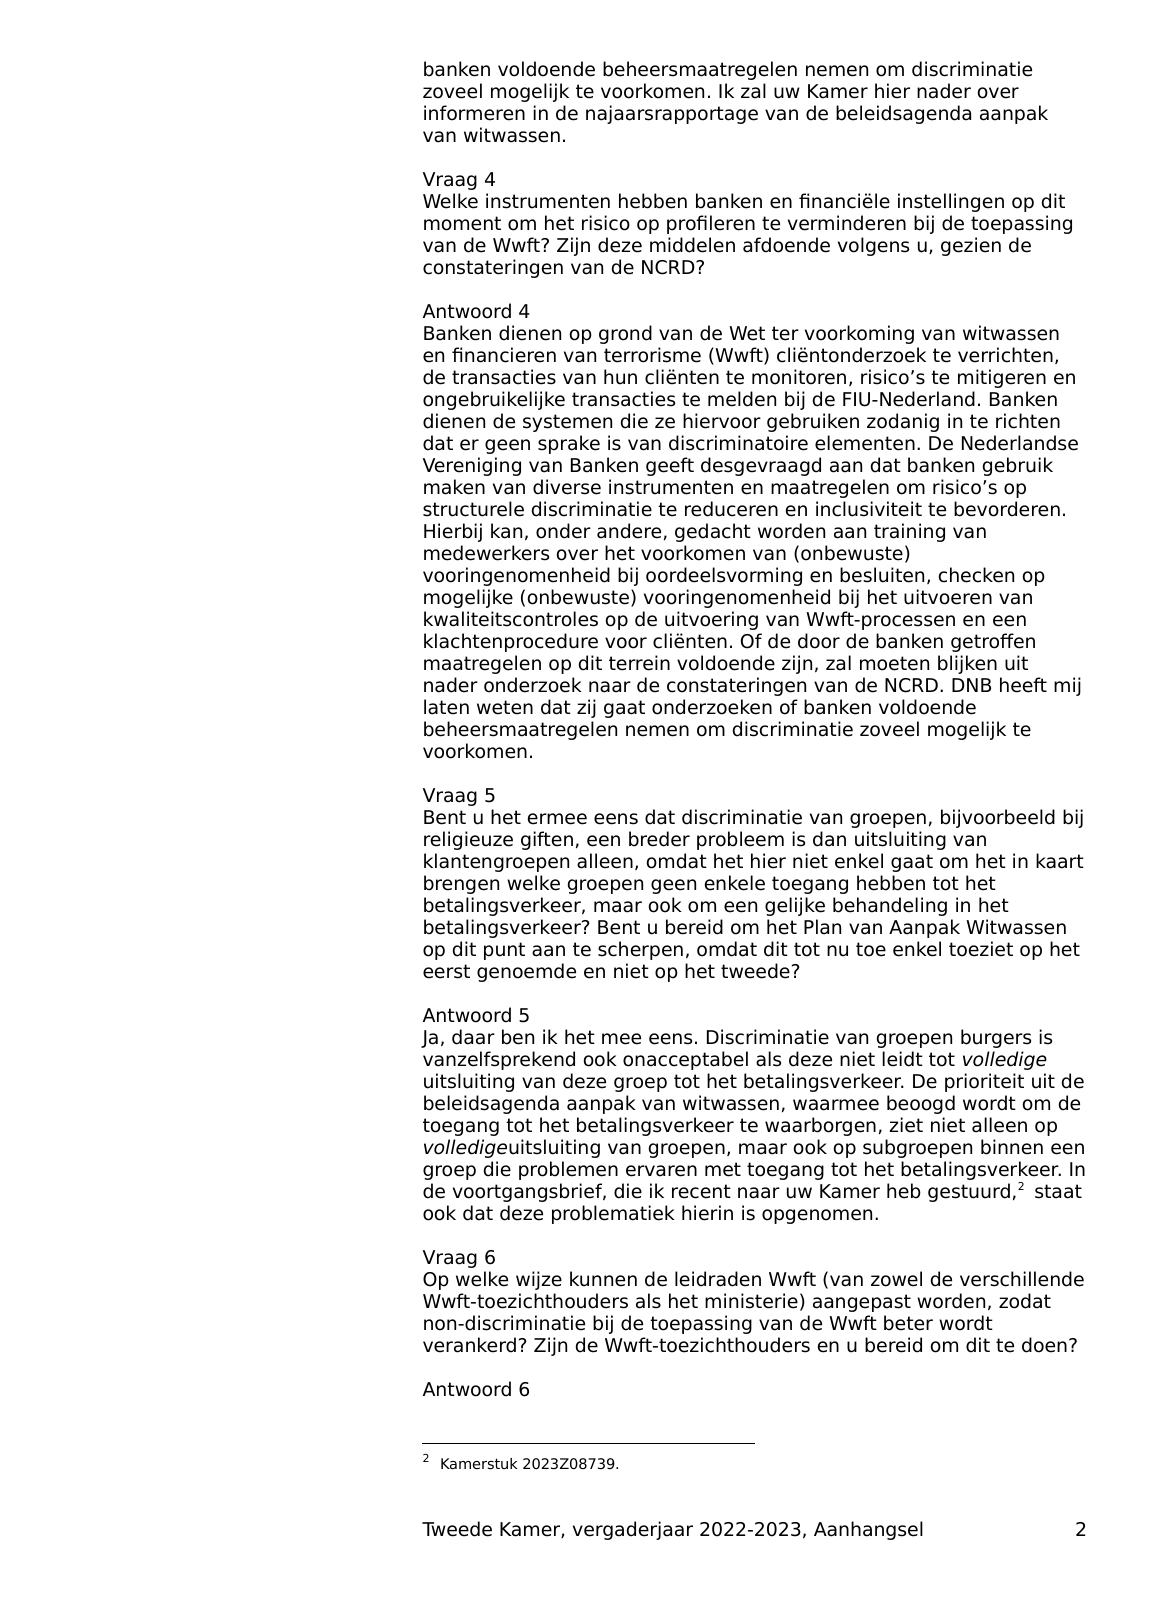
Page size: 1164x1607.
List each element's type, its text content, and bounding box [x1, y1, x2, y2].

text Vraag 5 [422, 785, 1087, 807]
text Antwoord 5 [422, 1005, 1087, 1027]
text Welke instrumenten hebben banken en financiële instellingen op dit moment om het risico op profileren te verminderen bij de toepassing van de Wwft? Zijn deze middelen afdoende volgens u, gezien de constateringen van de NCRD? [422, 191, 1087, 279]
text Vraag 6 [422, 1247, 1087, 1269]
text Antwoord 6 [422, 1379, 1087, 1401]
text Vraag 4 [422, 169, 1087, 191]
text Kamerstuk 2023Z08739. [422, 1452, 1087, 1474]
text banken voldoende beheersmaatregelen nemen om discriminatie zoveel mogelijk te voorkomen. Ik zal uw Kamer hier nader over informeren in de najaarsrapportage van de beleidsagenda aanpak van witwassen. [422, 59, 1087, 147]
text Bent u het ermee eens dat discriminatie van groepen, bijvoorbeeld bij religieuze giften, een breder probleem is dan uitsluiting van klantengroepen alleen, omdat het hier niet enkel gaat om het in kaart brengen welke groepen geen enkele toegang hebben tot het betalingsverkeer, maar ook om een gelijke behandeling in het betalingsverkeer? Bent u bereid om het Plan van Aanpak Witwassen op dit punt aan te scherpen, omdat dit tot nu toe enkel toeziet op het eerst genoemde en niet op het tweede? [422, 807, 1087, 983]
text Antwoord 4 [422, 301, 1087, 323]
text Banken dienen op grond van de Wet ter voorkoming van witwassen en financieren van terrorisme (Wwft) cliëntonderzoek te verrichten, de transacties van hun cliënten te monitoren, risico’s te mitigeren en ongebruikelijke transacties te melden bij de FIU-Nederland. Banken dienen de systemen die ze hiervoor gebruiken zodanig in te richten dat er geen sprake is van discriminatoire elementen. De Nederlandse Vereniging van Banken geeft desgevraagd aan dat banken gebruik maken van diverse instrumenten en maatregelen om risico’s op structurele discriminatie te reduceren en inclusiviteit te bevorderen. Hierbij kan, onder andere, gedacht worden aan training van medewerkers over het voorkomen van (onbewuste) vooringenomenheid bij oordeelsvorming en besluiten, checken op mogelijke (onbewuste) vooringenomenheid bij het uitvoeren van kwaliteitscontroles op de uitvoering van Wwft-processen en een klachtenprocedure voor cliënten. Of de door de banken getroffen maatregelen op dit terrein voldoende zijn, zal moeten blijken uit nader onderzoek naar de constateringen van de NCRD. DNB heeft mij laten weten dat zij gaat onderzoeken of banken voldoende beheersmaatregelen nemen om discriminatie zoveel mogelijk te voorkomen. [422, 323, 1087, 763]
text Op welke wijze kunnen de leidraden Wwft (van zowel de verschillende Wwft-toezichthouders als het ministerie) aangepast worden, zodat non-discriminatie bij de toepassing van de Wwft beter wordt verankerd? Zijn de Wwft-toezichthouders en u bereid om dit te doen? [422, 1269, 1087, 1357]
text Ja, daar ben ik het mee eens. Discriminatie van groepen burgers is vanzelfsprekend ook onacceptabel als deze niet leidt tot volledige uitsluiting van deze groep tot het betalingsverkeer. De prioriteit uit de beleidsagenda aanpak van witwassen, waarmee beoogd wordt om de toegang tot het betalingsverkeer te waarborgen, ziet niet alleen op volledigeuitsluiting van groepen, maar ook op subgroepen binnen een groep die problemen ervaren met toegang tot het betalingsverkeer. In de voortgangsbrief, die ik recent naar uw Kamer heb gestuurd, staat ook dat deze problematiek hierin is opgenomen. [422, 1027, 1087, 1225]
